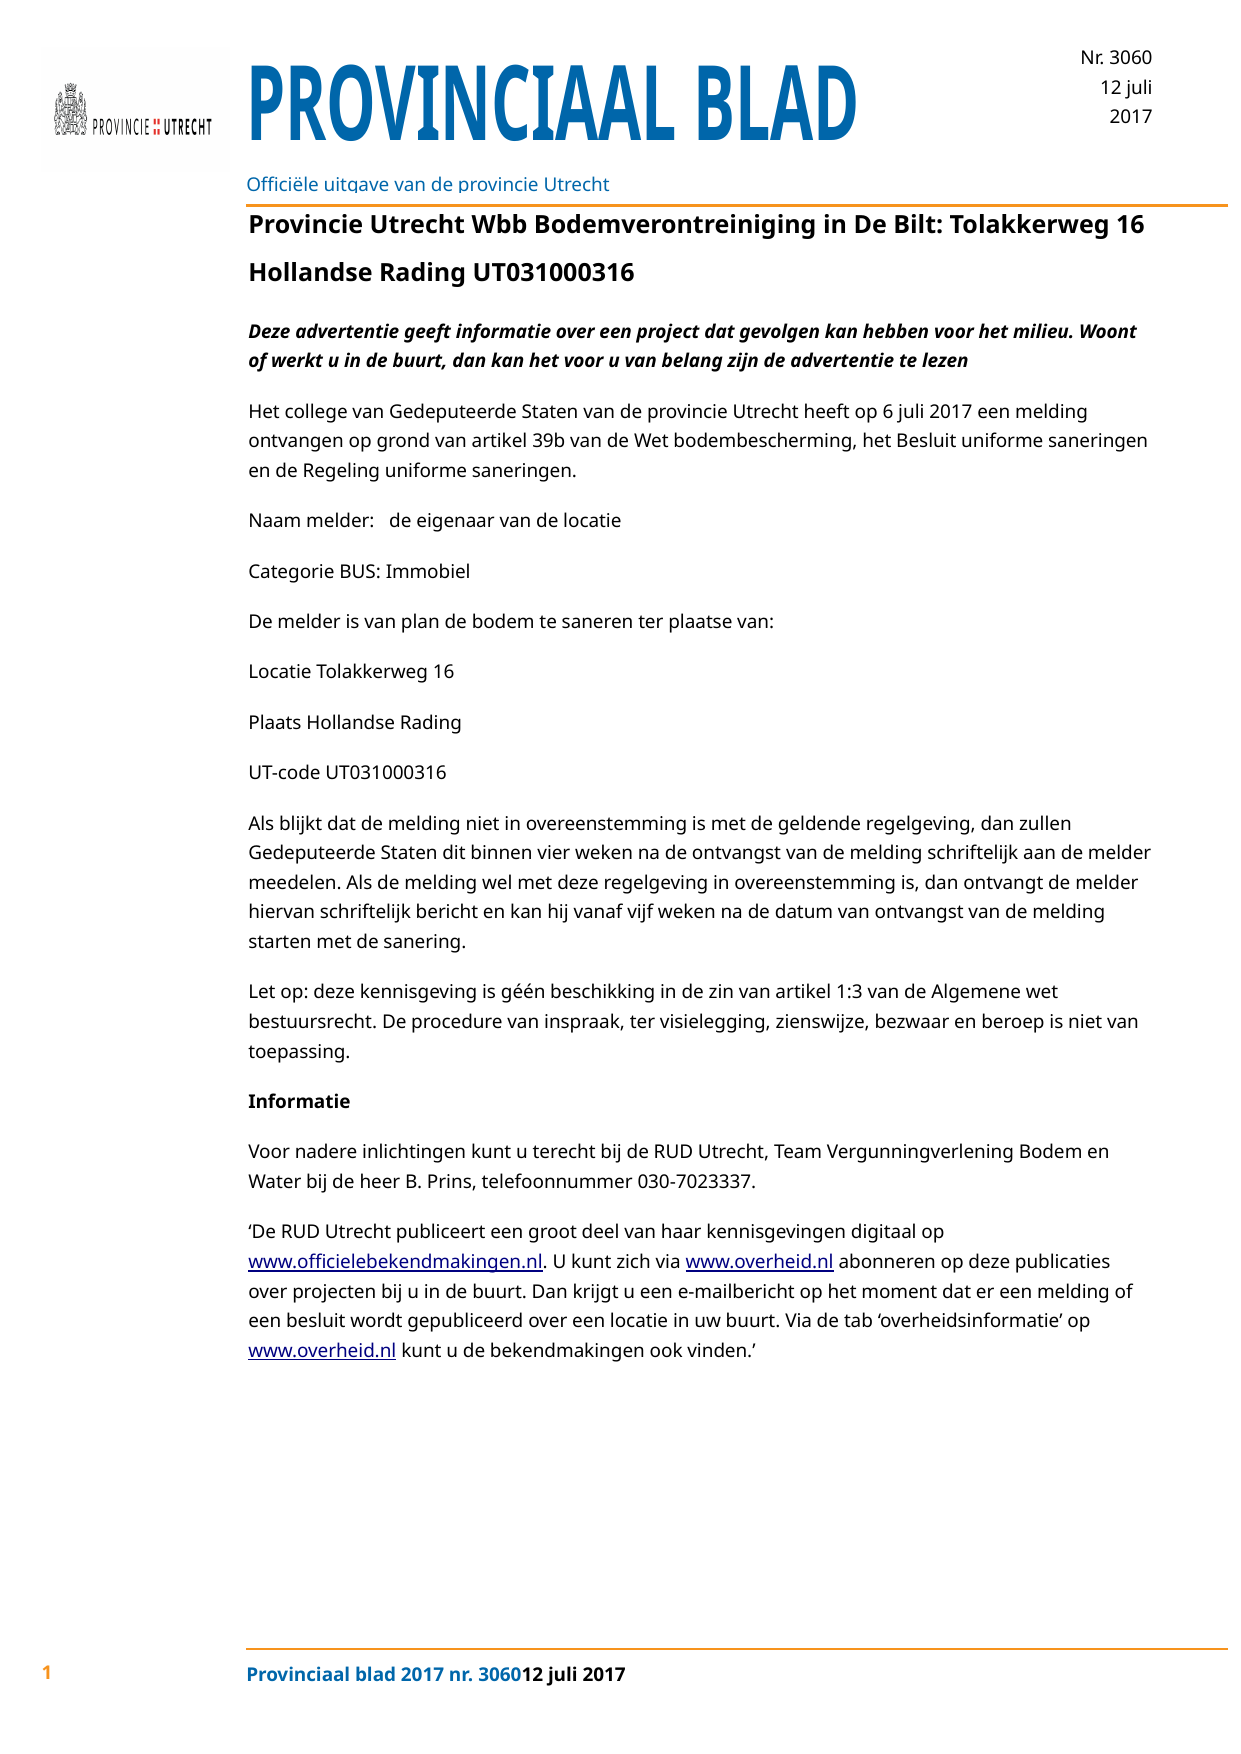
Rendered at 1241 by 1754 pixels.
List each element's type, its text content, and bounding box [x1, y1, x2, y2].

text Plaats Hollandse Rading [248, 709, 1152, 735]
text Locatie Tolakkerweg 16 [248, 659, 1152, 684]
text Informatie [248, 1088, 1152, 1114]
text ‘De RUD Utrecht publiceert een groot deel van haar kennisgevingen digitaal op www.officielebekendmakingen.nl. U kunt zich via www.overheid.nl abonneren op deze publicaties over projecten bij u in de buurt. Dan krijgt u een e-mailbericht op het moment dat er een melding of een besluit wordt gepubliceerd over een locatie in uw buurt. Via de tab ‘overheidsinformatie’ op www.overheid.nl kunt u de bekendmakingen ook vinden.’ [248, 1219, 1152, 1363]
text Het college van Gedeputeerde Staten van de provincie Utrecht heeft op 6 juli 2017 een melding ontvangen op grond van artikel 39b van de Wet bodembescherming, het Besluit uniforme saneringen en de Regeling uniforme saneringen. [248, 398, 1152, 483]
text Deze advertentie geeft informatie over een project dat gevolgen kan hebben voor het milieu. Woont of werkt u in de buurt, dan kan het voor u van belang zijn de advertentie te lezen [248, 318, 1152, 373]
text Naam melder: de eigenaar van de locatie [248, 507, 1152, 533]
text Let op: deze kennisgeving is géén beschikking in de zin van artikel 1:3 van de Algemene wet bestuursrecht. De procedure van inspraak, ter visielegging, zienswijze, bezwaar en beroep is niet van toepassing. [248, 979, 1152, 1064]
text UT-code UT031000316 [248, 759, 1152, 785]
text Voor nadere inlichtingen kunt u terecht bij de RUD Utrecht, Team Vergunningverlening Bodem en Water bij de heer B. Prins, telefoonnummer 030-7023337. [248, 1139, 1152, 1194]
picture [41, 47, 231, 172]
text De melder is van plan de bodem te saneren ter plaatse van: [248, 608, 1152, 634]
text Provincie Utrecht Wbb Bodemverontreiniging in De Bilt: Tolakkerweg 16 Hollandse Rading UT031000316 [248, 207, 1152, 288]
text Als blijkt dat de melding niet in overeenstemming is met de geldende regelgeving, dan zullen Gedeputeerde Staten dit binnen vier weken na de ontvangst van de melding schriftelijk aan de melder meedelen. Als de melding wel met deze regelgeving in overeenstemming is, dan ontvangt de melder hiervan schriftelijk bericht en kan hij vanaf vijf weken na de datum van ontvangst van de melding starten met de sanering. [248, 810, 1152, 954]
text Categorie BUS: Immobiel [248, 558, 1152, 584]
